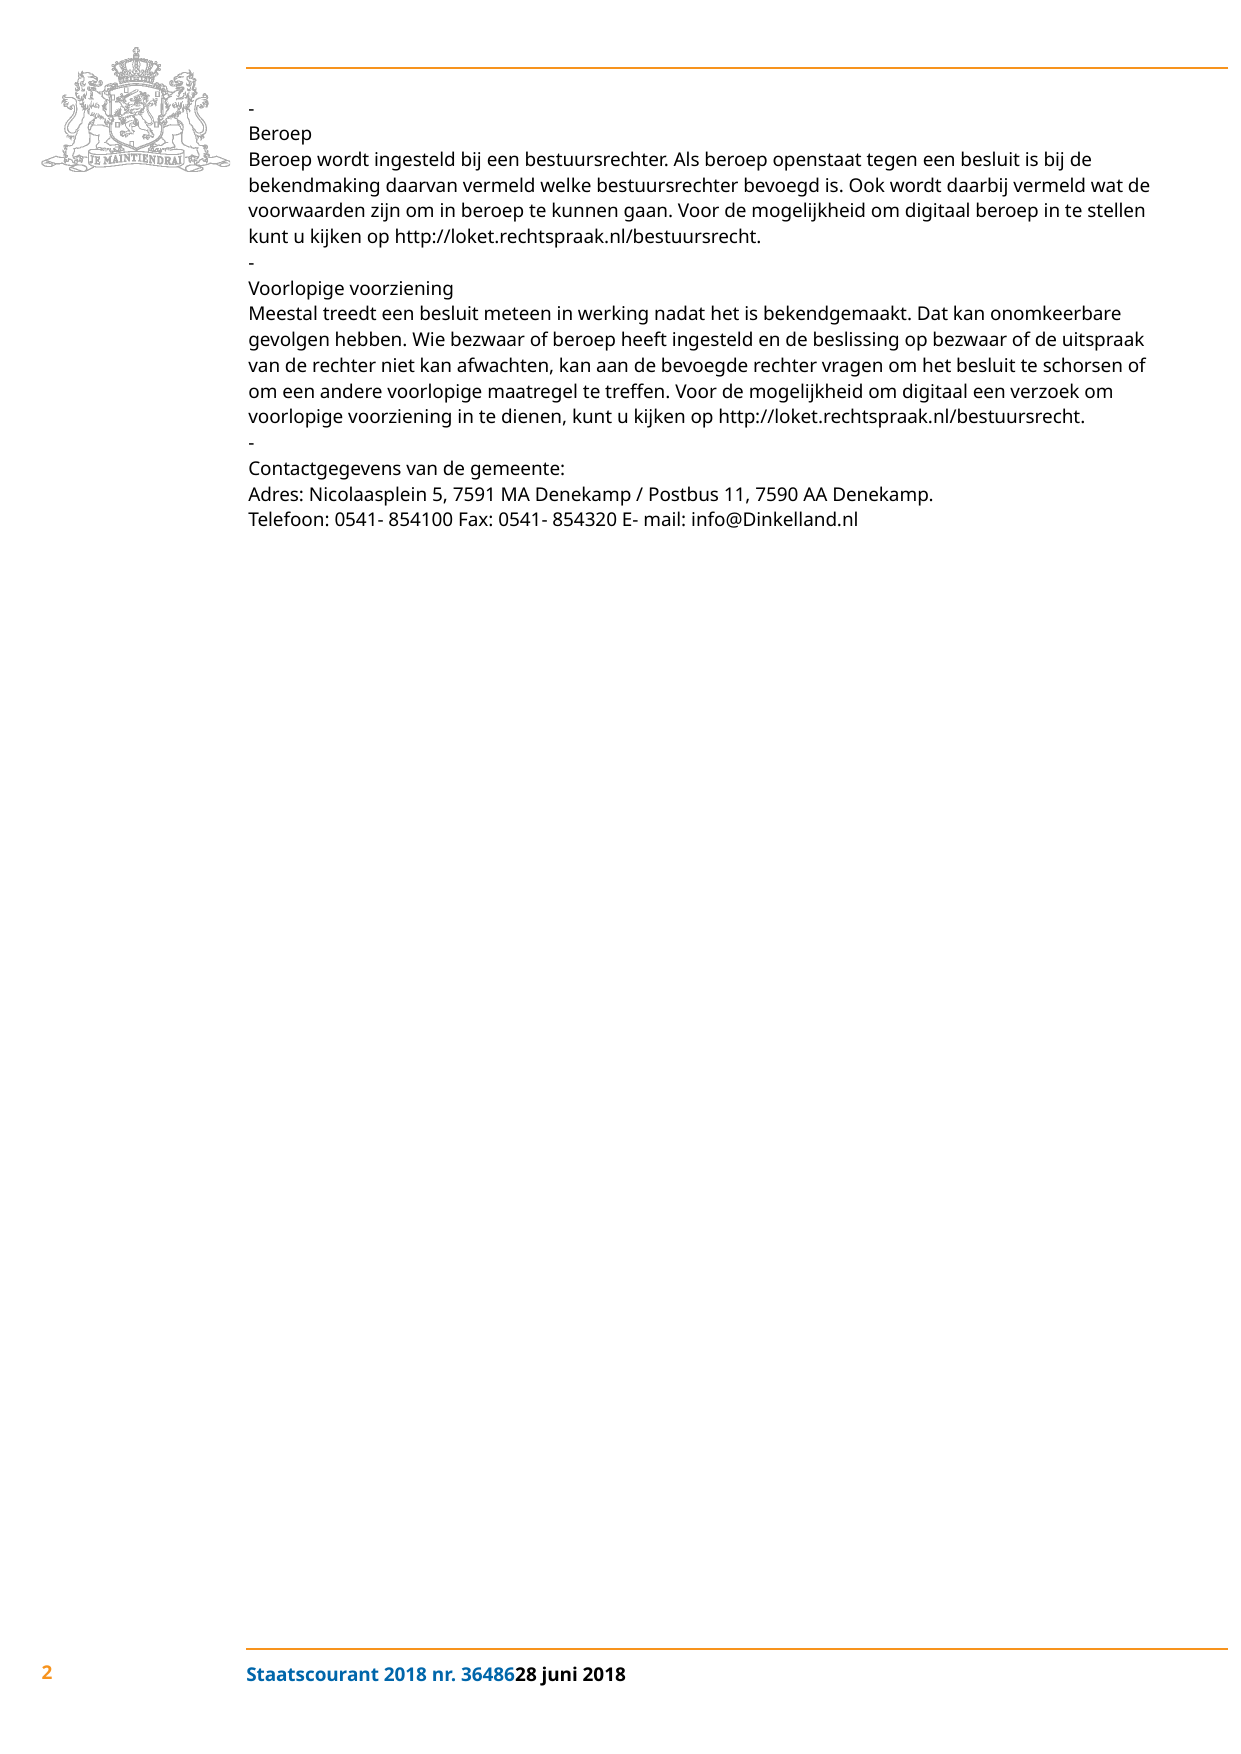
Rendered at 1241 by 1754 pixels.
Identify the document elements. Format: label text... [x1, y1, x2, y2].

text Beroep wordt ingesteld bij een bestuursrechter. Als beroep openstaat tegen een besluit is bij de bekendmaking daarvan vermeld welke bestuursrechter bevoegd is. Ook wordt daarbij vermeld wat de voorwaarden zijn om in beroep te kunnen gaan. Voor de mogelijkheid om digitaal beroep in te stellen kunt u kijken op http://loket.rechtspraak.nl/bestuursrecht. [248, 146, 1152, 249]
text Contactgegevens van de gemeente: [248, 455, 1152, 481]
text - [248, 249, 1152, 275]
text Telefoon: 0541- 854100 Fax: 0541- 854320 E- mail: info@Dinkelland.nl [248, 506, 1152, 532]
text Voorlopige voorziening [248, 275, 1152, 301]
picture [41, 47, 231, 172]
text Adres: Nicolaasplein 5, 7591 MA Denekamp / Postbus 11, 7590 AA Denekamp. [248, 481, 1152, 506]
text Meestal treedt een besluit meteen in werking nadat het is bekendgemaakt. Dat kan onomkeerbare gevolgen hebben. Wie bezwaar of beroep heeft ingesteld en de beslissing op bezwaar of de uitspraak van de rechter niet kan afwachten, kan aan de bevoegde rechter vragen om het besluit te schorsen of om een andere voorlopige maatregel te treffen. Voor de mogelijkheid om digitaal een verzoek om voorlopige voorziening in te dienen, kunt u kijken op http://loket.rechtspraak.nl/bestuursrecht. [248, 301, 1152, 429]
text Beroep [248, 121, 1152, 146]
text - [248, 429, 1152, 455]
text - [248, 95, 1152, 121]
